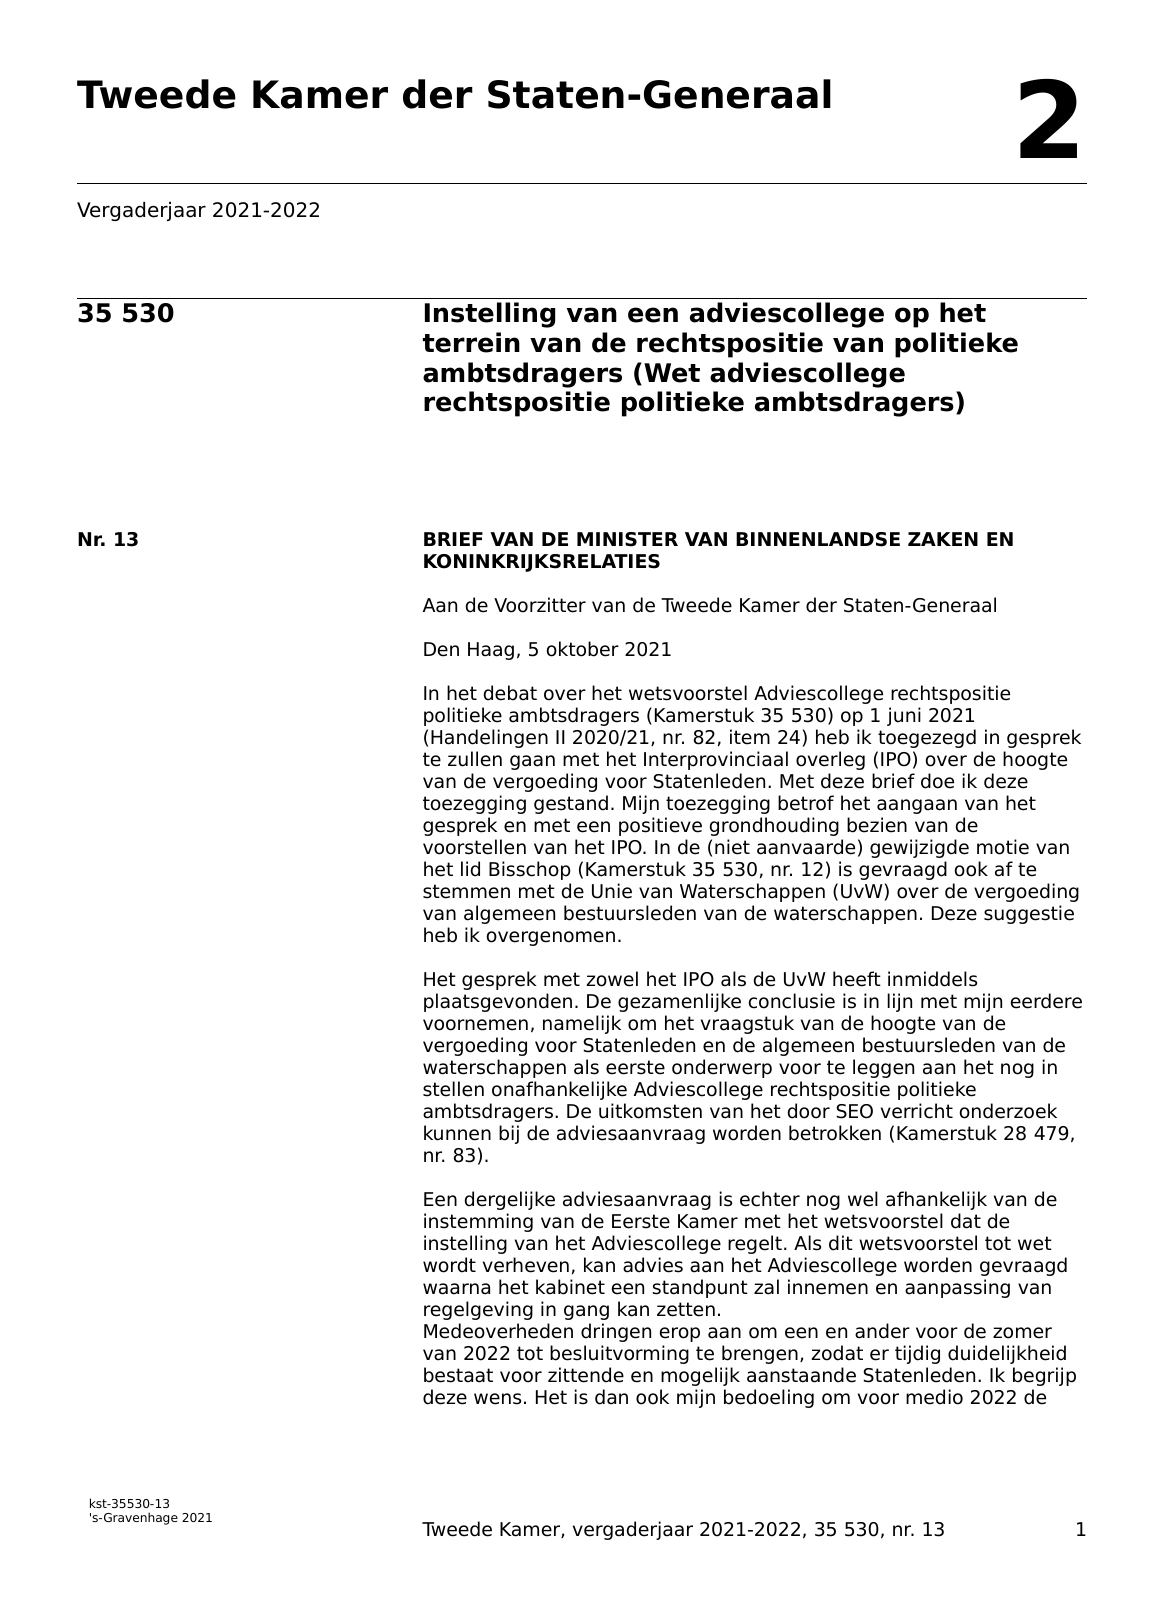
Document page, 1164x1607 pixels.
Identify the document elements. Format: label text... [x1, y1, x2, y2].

text Aan de Voorzitter van de Tweede Kamer der Staten-Generaal [422, 595, 1087, 617]
text 's-Gravenhage 2021 [88, 1511, 323, 1525]
table_header Tweede Kamer der Staten-Generaal [77, 59, 886, 183]
text kst-35530-13 [88, 1497, 323, 1511]
table_cell Vergaderjaar 2021-2022 [77, 184, 1087, 298]
text Den Haag, 5 oktober 2021 [422, 639, 1087, 661]
subtitle Nr. 13 BRIEF VAN DE MINISTER VAN BINNENLANDSE ZAKEN EN KONINKRIJKSRELATIES [77, 529, 1087, 573]
text Een dergelijke adviesaanvraag is echter nog wel afhankelijk van de instemming van de Eerste Kamer met het wetsvoorstel dat de instelling van het Adviescollege regelt. Als dit wetsvoorstel tot wet wordt verheven, kan advies aan het Adviescollege worden gevraagd waarna het kabinet een standpunt zal innemen en aanpassing van regelgeving in gang kan zetten. [422, 1189, 1087, 1321]
table_header 2 [886, 59, 1087, 183]
text Het gesprek met zowel het IPO als de UvW heeft inmiddels plaatsgevonden. De gezamenlijke conclusie is in lijn met mijn eerdere voornemen, namelijk om het vraagstuk van de hoogte van de vergoeding voor Statenleden en de algemeen bestuursleden van de waterschappen als eerste onderwerp voor te leggen aan het nog in stellen onafhankelijke Adviescollege rechtspositie politieke ambtsdragers. De uitkomsten van het door SEO verricht onderzoek kunnen bij de adviesaanvraag worden betrokken (Kamerstuk 28 479, nr. 83). [422, 969, 1087, 1167]
text Medeoverheden dringen erop aan om een en ander voor de zomer van 2022 tot besluitvorming te brengen, zodat er tijdig duidelijkheid bestaat voor zittende en mogelijk aanstaande Statenleden. Ik begrijp deze wens. Het is dan ook mijn bedoeling om voor medio 2022 de [422, 1321, 1087, 1409]
text In het debat over het wetsvoorstel Adviescollege rechtspositie politieke ambtsdragers (Kamerstuk 35 530) op 1 juni 2021 (Handelingen II 2020/21, nr. 82, item 24) heb ik toegezegd in gesprek te zullen gaan met het Interprovinciaal overleg (IPO) over de hoogte van de vergoeding voor Statenleden. Met deze brief doe ik deze toezegging gestand. Mijn toezegging betrof het aangaan van het gesprek en met een positieve grondhouding bezien van de voorstellen van het IPO. In de (niet aanvaarde) gewijzigde motie van het lid Bisschop (Kamerstuk 35 530, nr. 12) is gevraagd ook af te stemmen met de Unie van Waterschappen (UvW) over de vergoeding van algemeen bestuursleden van de waterschappen. Deze suggestie heb ik overgenomen. [422, 683, 1087, 947]
subtitle 35 530 Instelling van een adviescollege op het terrein van de rechtspositie van politieke ambtsdragers (Wet adviescollege rechtspositie politieke ambtsdragers) [77, 299, 1087, 418]
